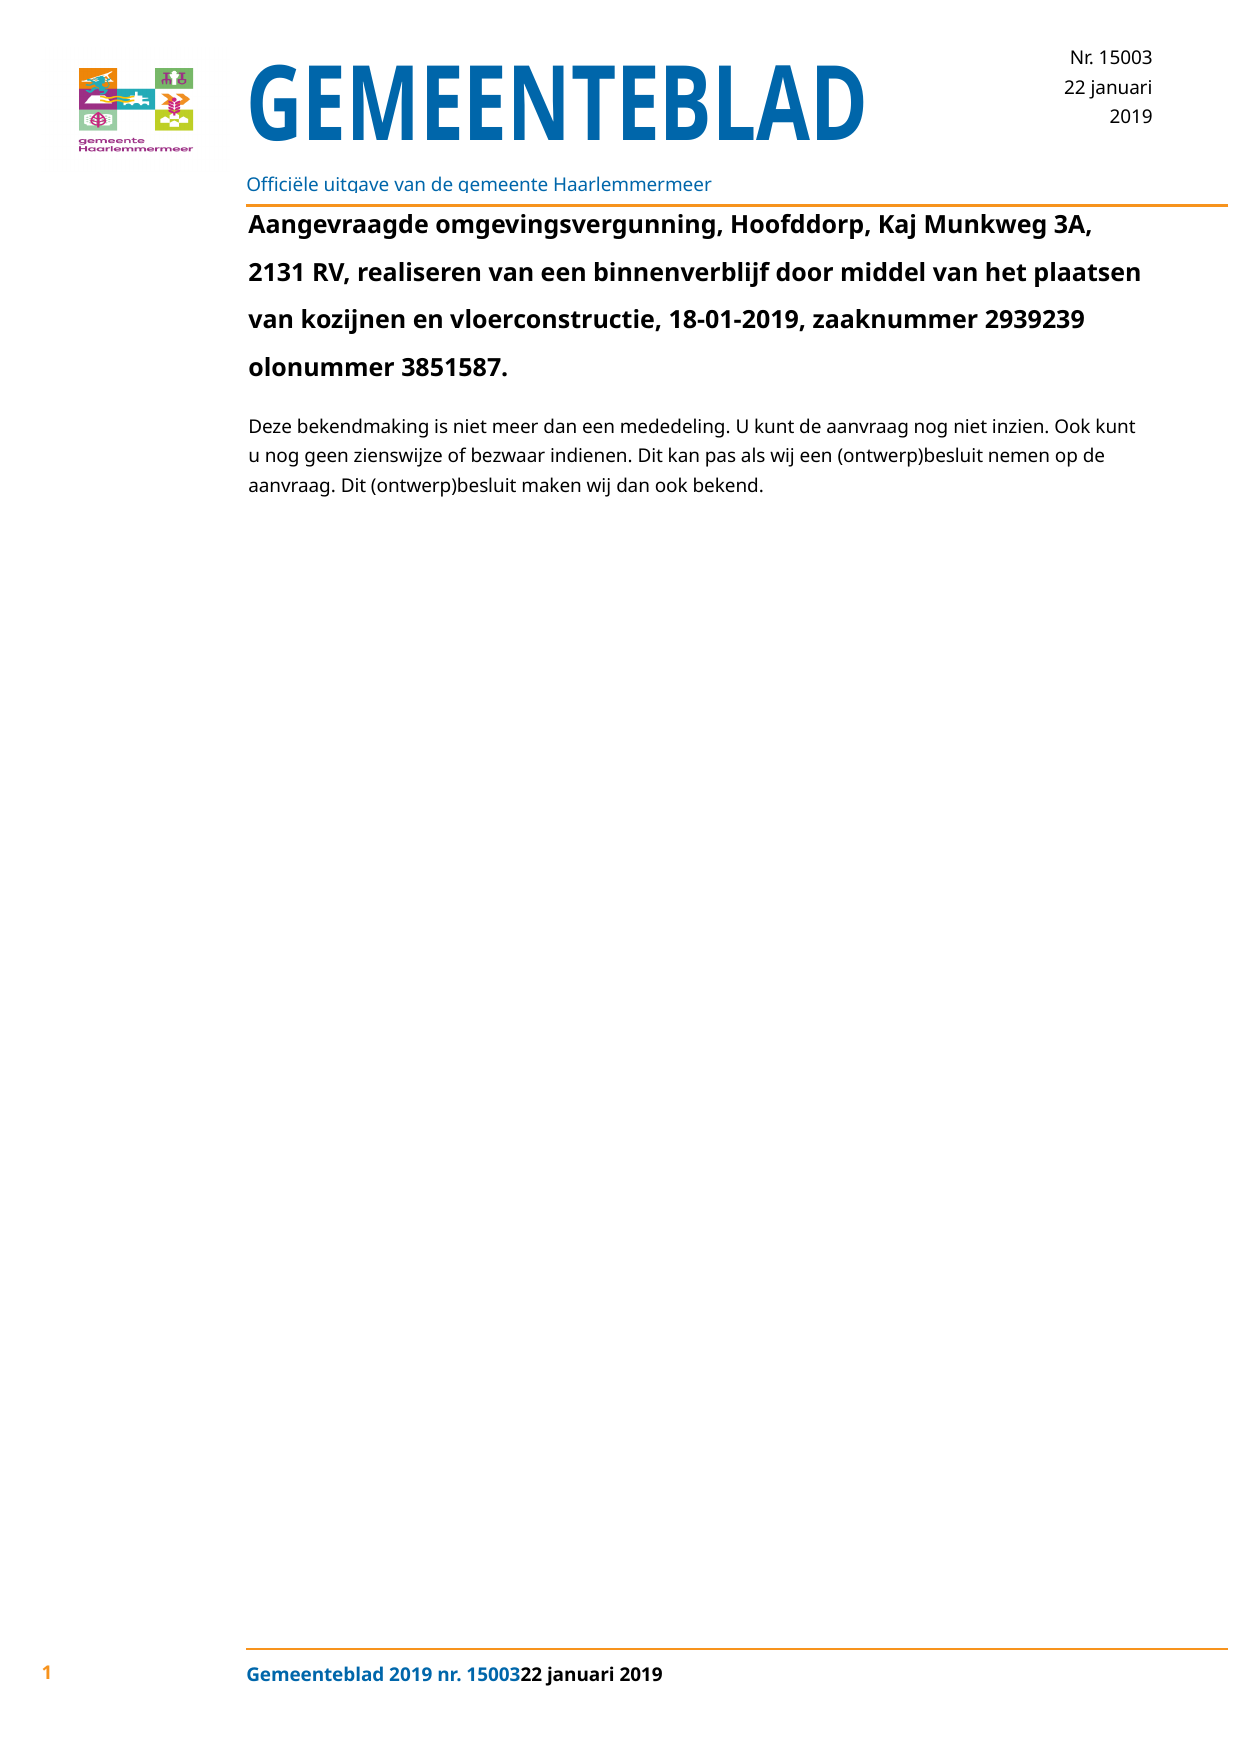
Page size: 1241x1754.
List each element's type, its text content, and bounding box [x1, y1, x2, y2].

picture [41, 47, 231, 172]
text Aangevraagde omgevingsvergunning, Hoofddorp, Kaj Munkweg 3A, 2131 RV, realiseren van een binnenverblijf door middel van het plaatsen van kozijnen en vloerconstructie, 18-01-2019, zaaknummer 2939239 olonummer 3851587. [248, 207, 1152, 384]
text Deze bekendmaking is niet meer dan een mededeling. U kunt de aanvraag nog niet inzien. Ook kunt u nog geen zienswijze of bezwaar indienen. Dit kan pas als wij een (ontwerp)besluit nemen op de aanvraag. Dit (ontwerp)besluit maken wij dan ook bekend. [248, 413, 1152, 498]
